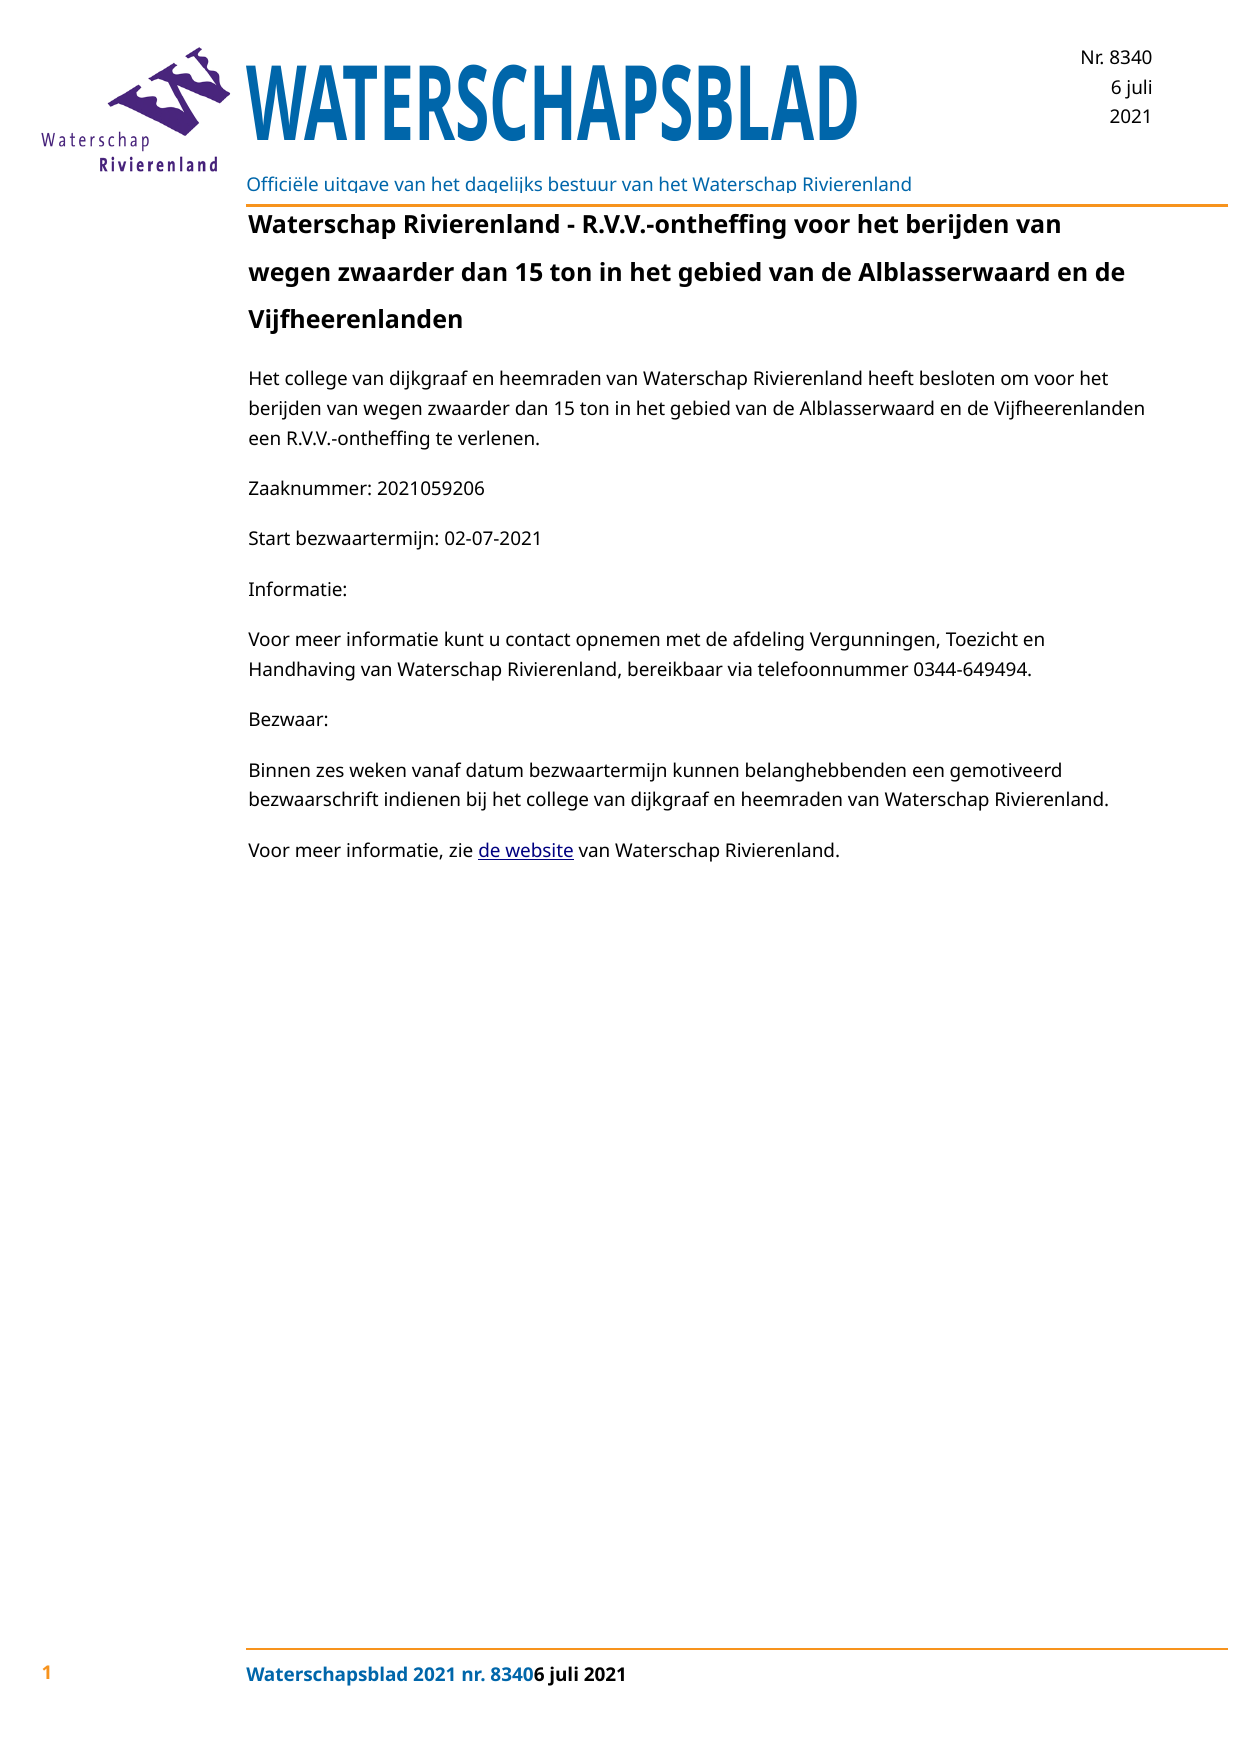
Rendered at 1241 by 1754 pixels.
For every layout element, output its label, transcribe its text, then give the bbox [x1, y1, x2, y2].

text Bezwaar: [248, 706, 1152, 732]
text Informatie: [248, 576, 1152, 602]
text Start bezwaartermijn: 02-07-2021 [248, 526, 1152, 551]
picture [41, 47, 231, 172]
text Het college van dijkgraaf en heemraden van Waterschap Rivierenland heeft besloten om voor het berijden van wegen zwaarder dan 15 ton in het gebied van de Alblasserwaard en de Vijfheerenlanden een R.V.V.-ontheffing te verlenen. [248, 366, 1152, 450]
text Zaaknummer: 2021059206 [248, 475, 1152, 501]
text Voor meer informatie, zie de website van Waterschap Rivierenland. [248, 837, 1152, 862]
text Binnen zes weken vanaf datum bezwaartermijn kunnen belanghebbenden een gemotiveerd bezwaarschrift indienen bij het college van dijkgraaf en heemraden van Waterschap Rivierenland. [248, 757, 1152, 812]
text Waterschap Rivierenland - R.V.V.-ontheffing voor het berijden van wegen zwaarder dan 15 ton in het gebied van de Alblasserwaard en de Vijfheerenlanden [248, 207, 1152, 336]
text Voor meer informatie kunt u contact opnemen met de afdeling Vergunningen, Toezicht en Handhaving van Waterschap Rivierenland, bereikbaar via telefoonnummer 0344-649494. [248, 626, 1152, 682]
